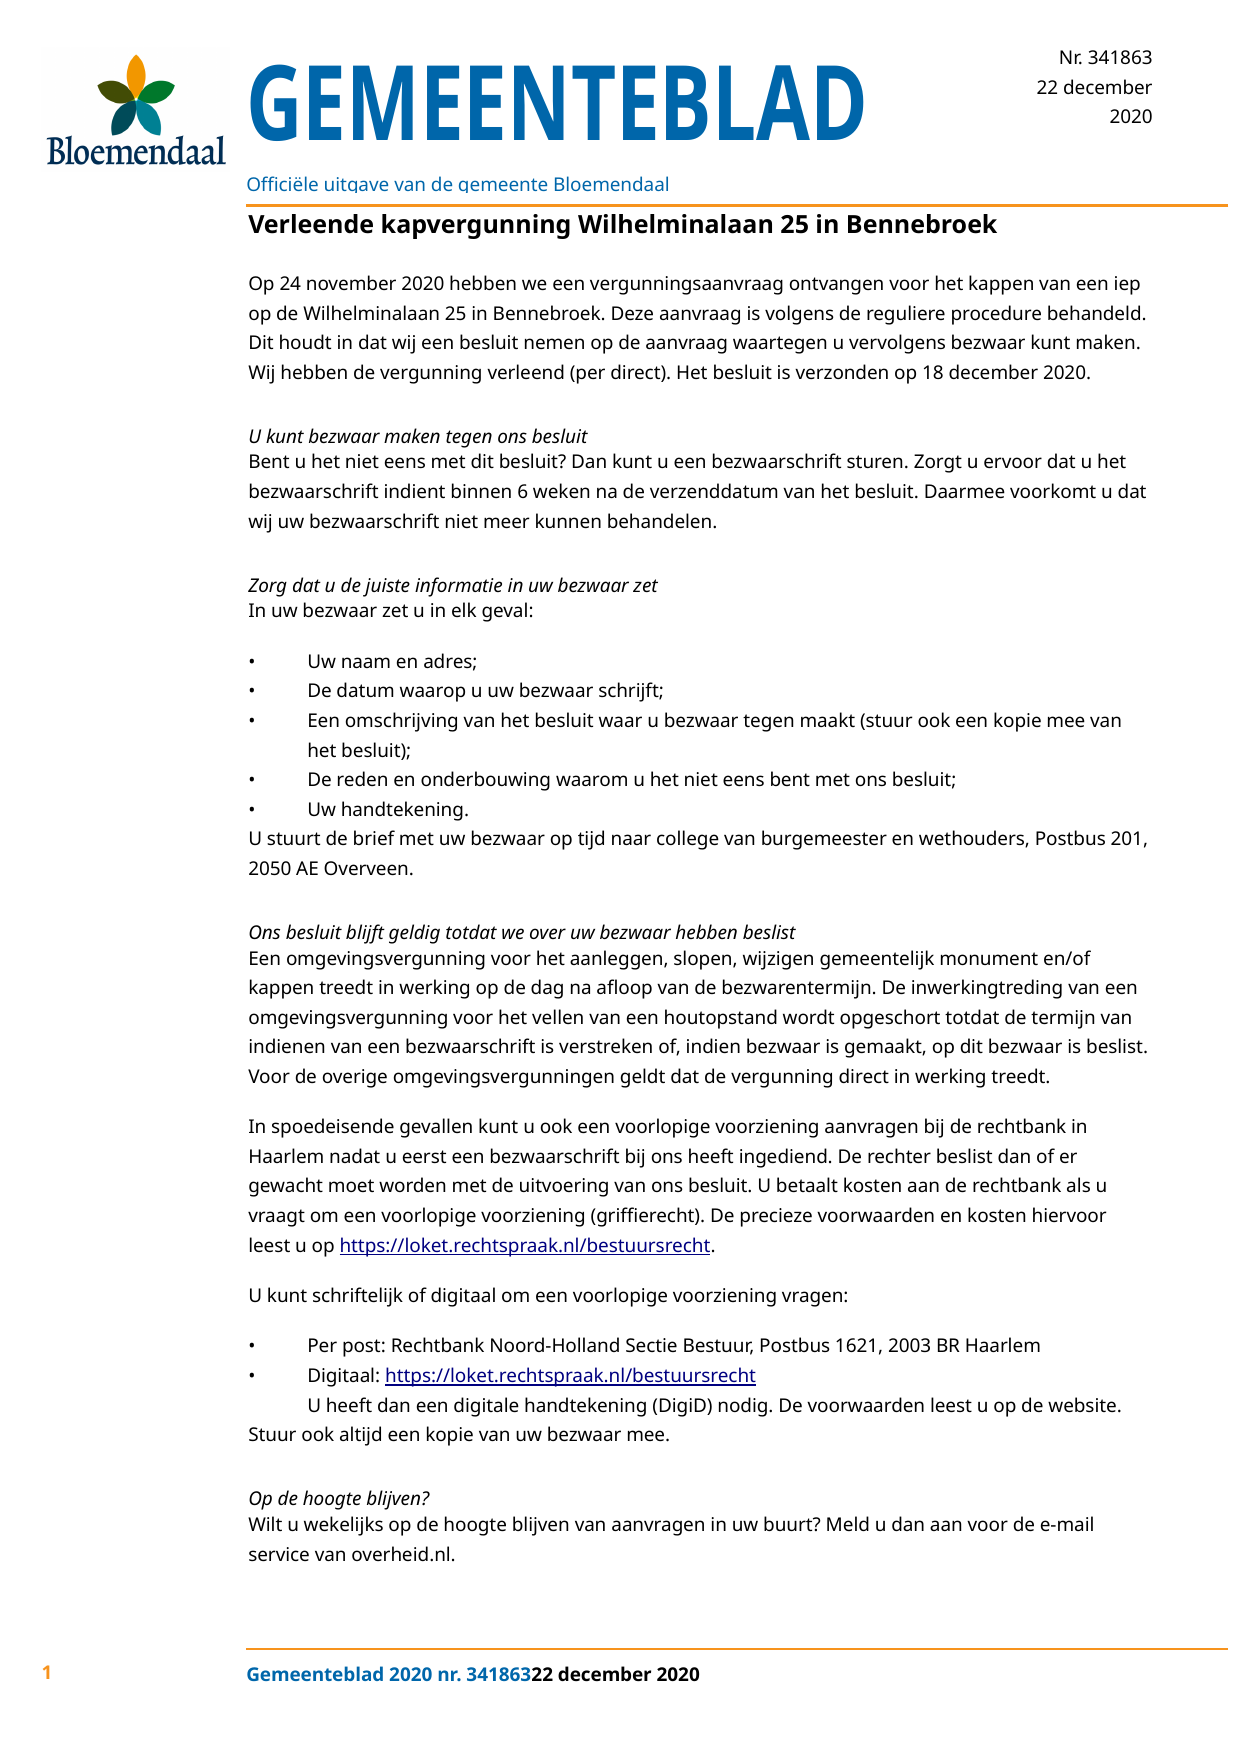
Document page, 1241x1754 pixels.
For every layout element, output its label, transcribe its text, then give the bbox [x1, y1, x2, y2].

text U kunt bezwaar maken tegen ons besluit [248, 423, 1152, 449]
text Zorg dat u de juiste informatie in uw bezwaar zet [248, 572, 1152, 598]
list U heeft dan een digitale handtekening (DigiD) nodig. De voorwaarden leest u op de website. [248, 1392, 1152, 1418]
text Wilt u wekelijks op de hoogte blijven van aanvragen in uw buurt? Meld u dan aan voor de e-mail service van overheid.nl. [248, 1511, 1152, 1566]
list Uw handtekening. [248, 796, 1152, 822]
text Stuur ook altijd een kopie van uw bezwaar mee. [248, 1421, 1152, 1447]
list Digitaal: https://loket.rechtspraak.nl/bestuursrecht [248, 1362, 1152, 1388]
picture [41, 47, 231, 172]
text Een omgevingsvergunning voor het aanleggen, slopen, wijzigen gemeentelijk monument en/of kappen treedt in werking op de dag na afloop van de bezwarentermijn. De inwerkingtreding van een omgevingsvergunning voor het vellen van een houtopstand wordt opgeschort totdat de termijn van indienen van een bezwaarschrift is verstreken of, indien bezwaar is gemaakt, op dit bezwaar is beslist. Voor de overige omgevingsvergunningen geldt dat de vergunning direct in werking treedt. [248, 945, 1152, 1089]
list De reden en onderbouwing waarom u het niet eens bent met ons besluit; [248, 766, 1152, 792]
list Uw naam en adres; [248, 648, 1152, 674]
text Ons besluit blijft geldig totdat we over uw bezwaar hebben beslist [248, 919, 1152, 945]
list Per post: Rechtbank Noord-Holland Sectie Bestuur, Postbus 1621, 2003 BR Haarlem [248, 1333, 1152, 1358]
list De datum waarop u uw bezwaar schrijft; [248, 678, 1152, 703]
text U kunt schriftelijk of digitaal om een voorlopige voorziening vragen: [248, 1282, 1152, 1308]
text In uw bezwaar zet u in elk geval: [248, 598, 1152, 623]
text In spoedeisende gevallen kunt u ook een voorlopige voorziening aanvragen bij de rechtbank in Haarlem nadat u eerst een bezwaarschrift bij ons heeft ingediend. De rechter beslist dan of er gewacht moet worden met de uitvoering van ons besluit. U betaalt kosten aan de rechtbank als u vraagt om een voorlopige voorziening (griffierecht). De precieze voorwaarden en kosten hiervoor leest u op https://loket.rechtspraak.nl/bestuursrecht. [248, 1113, 1152, 1258]
text Op de hoogte blijven? [248, 1485, 1152, 1511]
text Verleende kapvergunning Wilhelminalaan 25 in Bennebroek [248, 207, 1152, 241]
text Bent u het niet eens met dit besluit? Dan kunt u een bezwaarschrift sturen. Zorgt u ervoor dat u het bezwaarschrift indient binnen 6 weken na de verzenddatum van het besluit. Daarmee voorkomt u dat wij uw bezwaarschrift niet meer kunnen behandelen. [248, 449, 1152, 534]
list Een omschrijving van het besluit waar u bezwaar tegen maakt (stuur ook een kopie mee van het besluit); [248, 707, 1152, 762]
text Op 24 november 2020 hebben we een vergunningsaanvraag ontvangen voor het kappen van een iep op de Wilhelminalaan 25 in Bennebroek. Deze aanvraag is volgens de reguliere procedure behandeld. Dit houdt in dat wij een besluit nemen op de aanvraag waartegen u vervolgens bezwaar kunt maken. Wij hebben de vergunning verleend (per direct). Het besluit is verzonden op 18 december 2020. [248, 270, 1152, 385]
text U stuurt de brief met uw bezwaar op tijd naar college van burgemeester en wethouders, Postbus 201, 2050 AE Overveen. [248, 826, 1152, 881]
